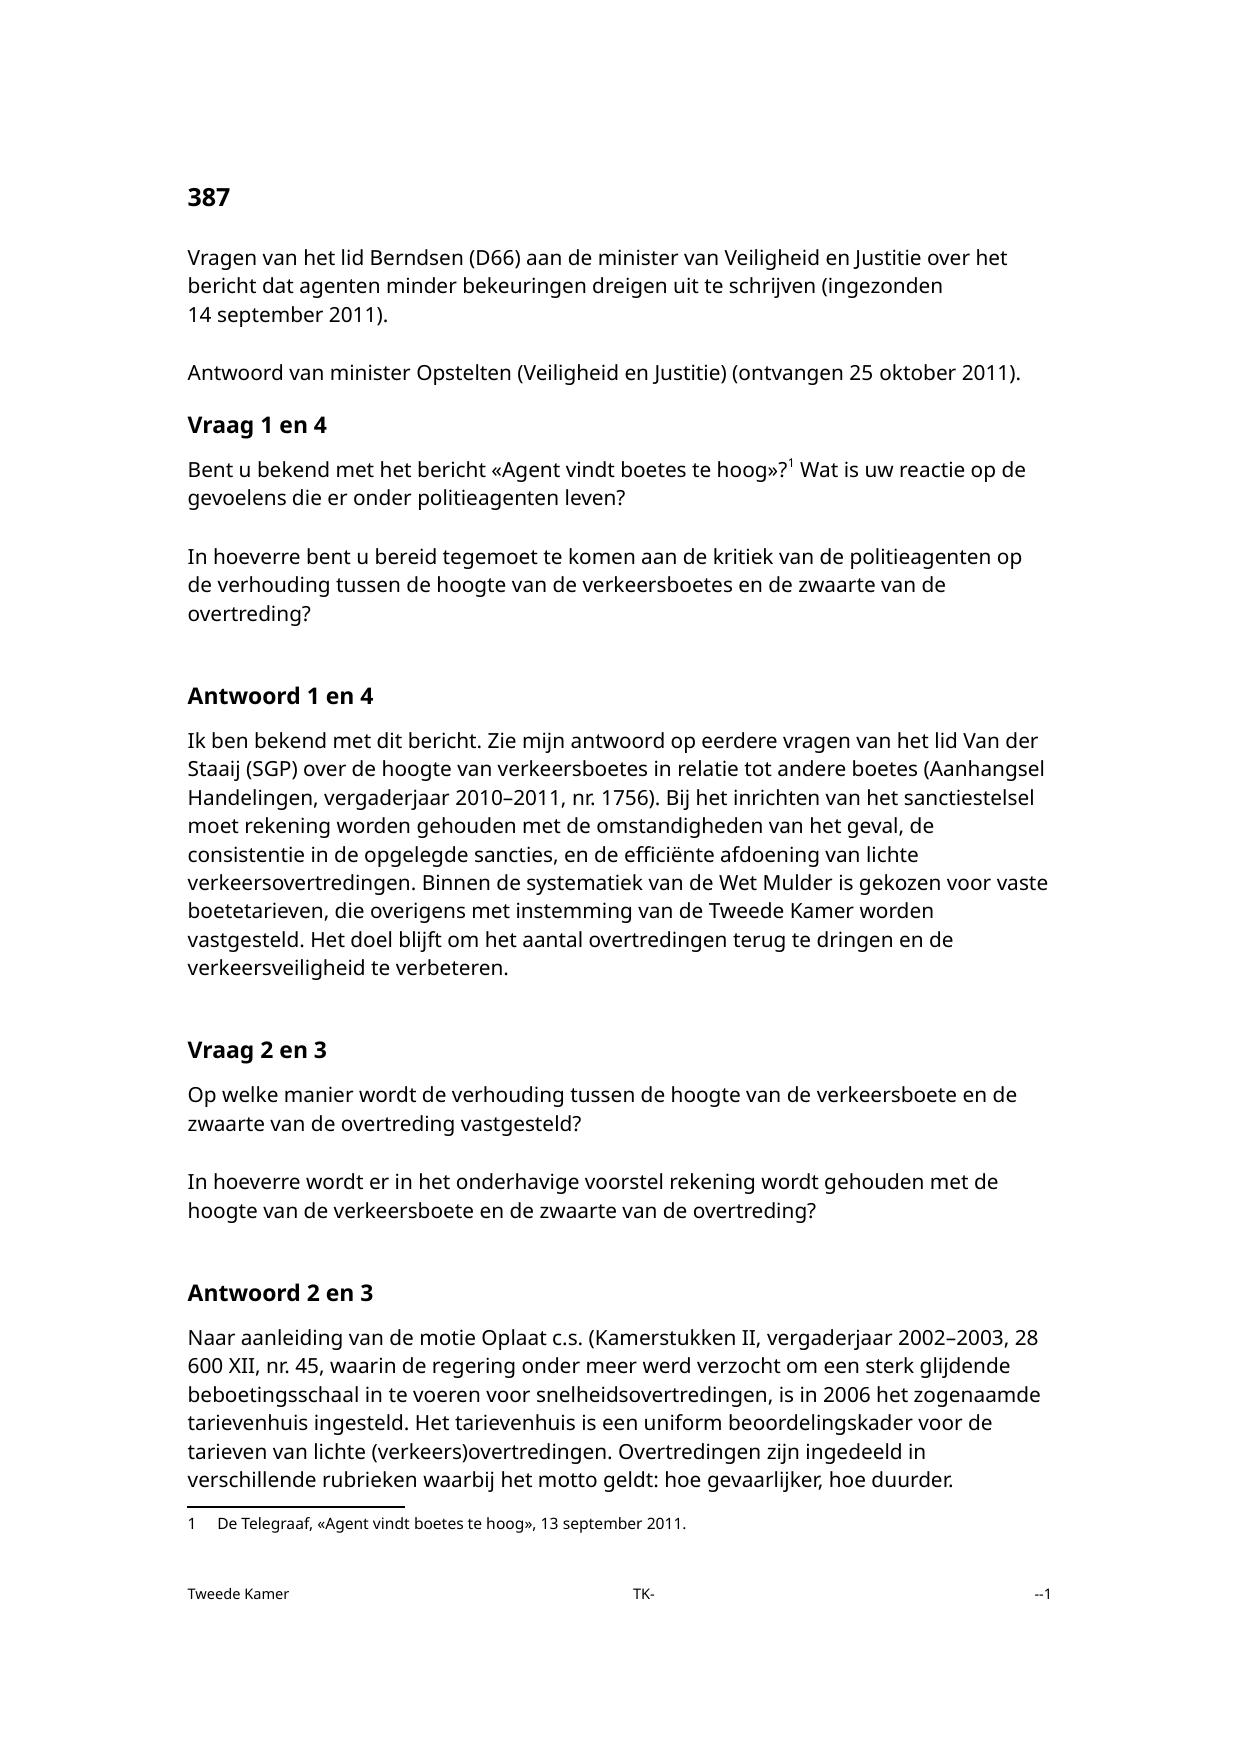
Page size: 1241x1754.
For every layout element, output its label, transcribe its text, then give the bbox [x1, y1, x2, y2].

text Naar aanleiding van de motie Oplaat c.s. (Kamerstukken II, vergaderjaar 2002–2003, 28 600 XII, nr. 45, waarin de regering onder meer werd verzocht om een sterk glijdende beboetingsschaal in te voeren voor snelheidsovertredingen, is in 2006 het zogenaamde tarievenhuis ingesteld. Het tarievenhuis is een uniform beoordelingskader voor de tarieven van lichte (verkeers)overtredingen. Overtredingen zijn ingedeeld in verschillende rubrieken waarbij het motto geldt: hoe gevaarlijker, hoe duurder. [187, 1323, 1053, 1494]
text Op welke manier wordt de verhouding tussen de hoogte van de verkeersboete en de zwaarte van de overtreding vastgesteld? [187, 1081, 1053, 1137]
text Bent u bekend met het bericht «Agent vindt boetes te hoog»? Wat is uw reactie op de gevoelens die er onder politieagenten leven? [187, 455, 1053, 512]
text Antwoord van minister Opstelten (Veiligheid en Justitie) (ontvangen 25 oktober 2011). [187, 358, 1053, 386]
subtitle Antwoord 1 en 4 [187, 680, 1053, 711]
subtitle Vraag 1 en 4 [187, 409, 1053, 440]
text Ik ben bekend met dit bericht. Zie mijn antwoord op eerdere vragen van het lid Van der Staaij (SGP) over de hoogte van verkeersboetes in relatie tot andere boetes (Aanhangsel Handelingen, vergaderjaar 2010–2011, nr. 1756). Bij het inrichten van het sanctiestelsel moet rekening worden gehouden met de omstandigheden van het geval, de consistentie in de opgelegde sancties, en de efficiënte afdoening van lichte verkeersovertredingen. Binnen de systematiek van de Wet Mulder is gekozen voor vaste boetetarieven, die overigens met instemming van de Tweede Kamer worden vastgesteld. Het doel blijft om het aantal overtredingen terug te dringen en de verkeersveiligheid te verbeteren. [187, 726, 1053, 982]
text In hoeverre bent u bereid tegemoet te komen aan de kritiek van de politieagenten op de verhouding tussen de hoogte van de verkeersboetes en de zwaarte van de overtreding? [187, 542, 1053, 627]
text In hoeverre wordt er in het onderhavige voorstel rekening wordt gehouden met de hoogte van de verkeersboete en de zwaarte van de overtreding? [187, 1167, 1053, 1224]
text Vragen van het lid Berndsen (D66) aan de minister van Veiligheid en Justitie over het bericht dat agenten minder bekeuringen dreigen uit te schrijven (ingezonden 14 september 2011). [187, 243, 1053, 328]
subtitle Antwoord 2 en 3 [187, 1277, 1053, 1308]
text 387 [187, 179, 1053, 213]
subtitle Vraag 2 en 3 [187, 1034, 1053, 1066]
text De Telegraaf, «Agent vindt boetes te hoog», 13 september 2011. [187, 1506, 1053, 1534]
